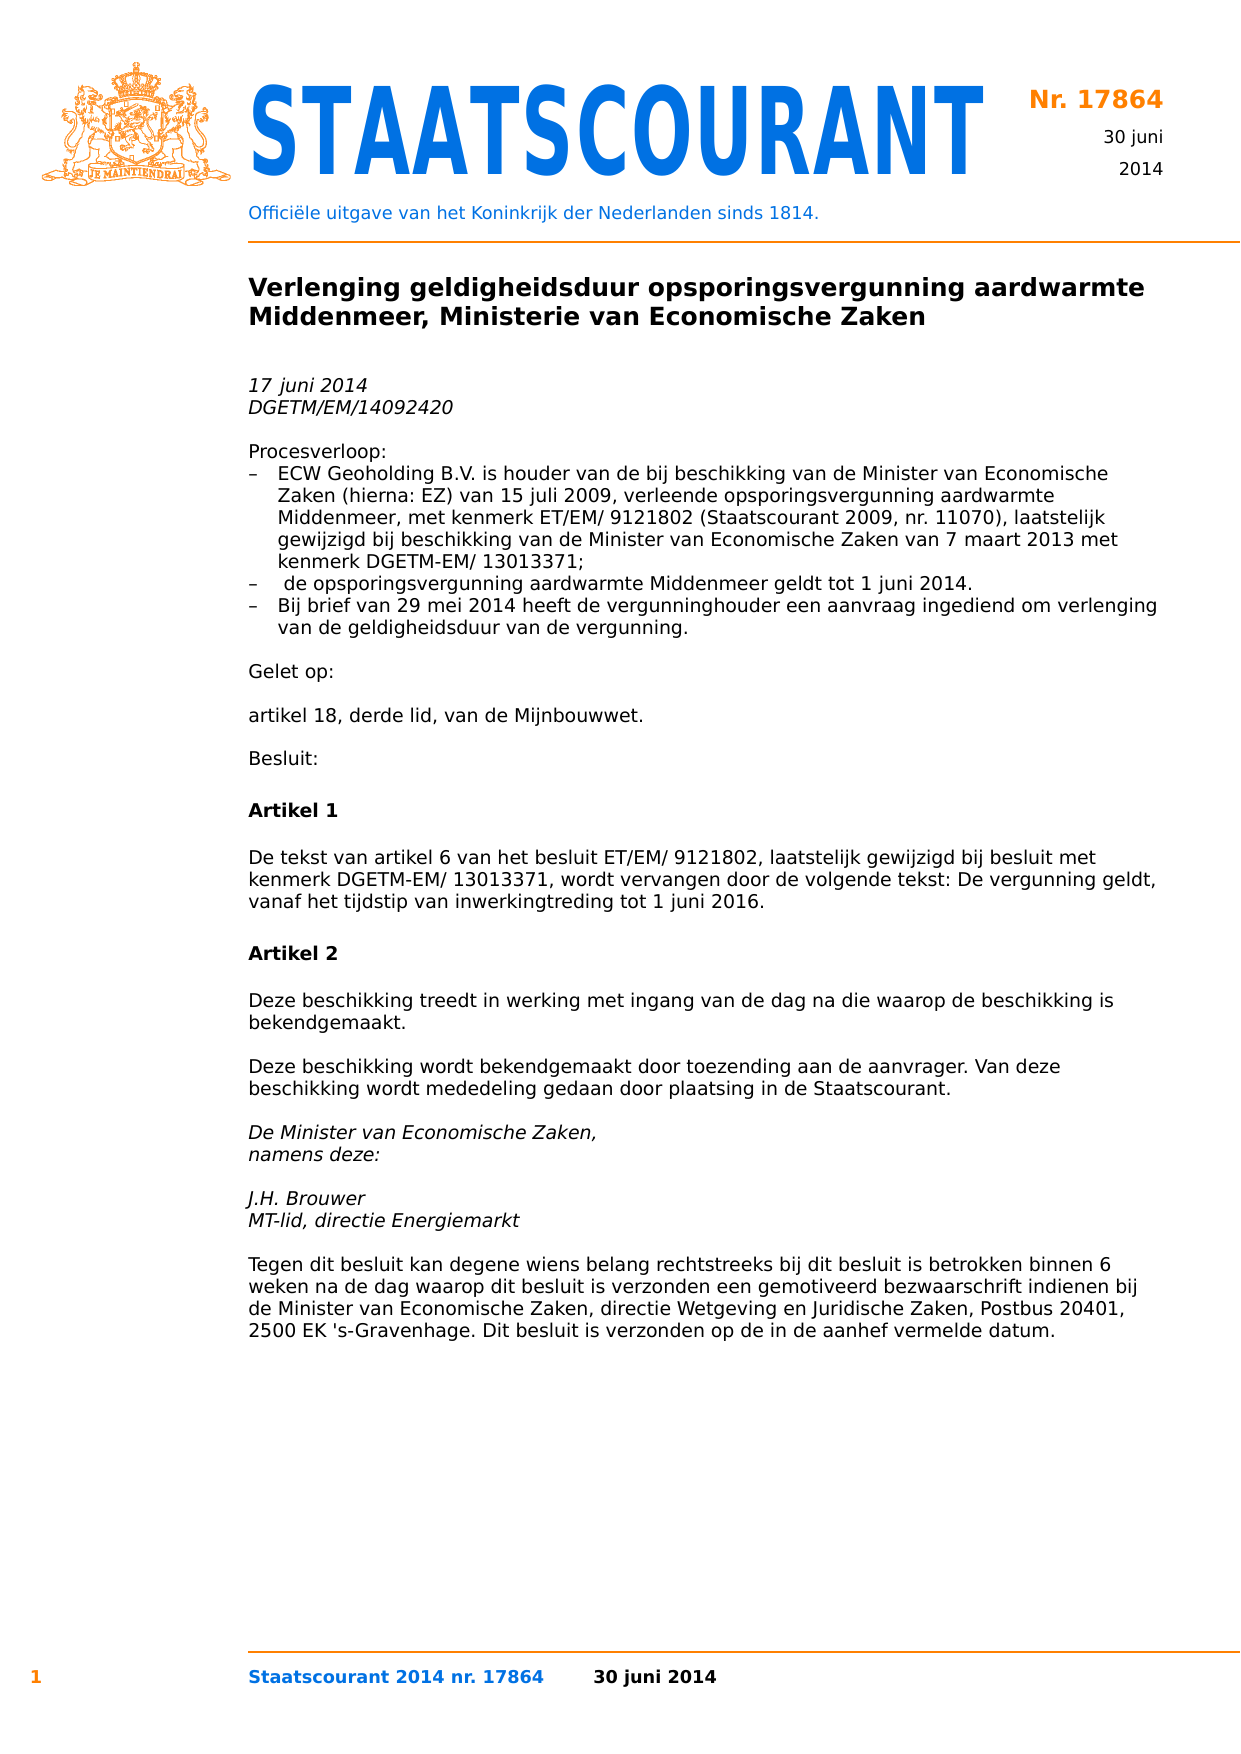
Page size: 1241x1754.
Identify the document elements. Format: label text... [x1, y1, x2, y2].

table_cell 30 juni [998, 121, 1240, 153]
table_header [25, 62, 248, 241]
text – ECW Geoholding B.V. is houder van de bij beschikking van de Minister van Economische Zaken (hierna: EZ) van 15 juli 2009, verleende opsporingsvergunning aardwarmte Middenmeer, met kenmerk ET/EM/ 9121802 (Staatscourant 2009, nr. 11070), laatstelijk gewijzigd bij beschikking van de Minister van Economische Zaken van 7 maart 2013 met kenmerk DGETM-EM/ 13013371; [248, 463, 1163, 573]
text artikel 18, derde lid, van de Mijnbouwwet. [248, 704, 1163, 726]
text – de opsporingsvergunning aardwarmte Middenmeer geldt tot 1 juni 2014. [248, 573, 1163, 595]
text DGETM/EM/14092420 [248, 397, 1163, 419]
text Procesverloop: [248, 441, 1163, 463]
subtitle Artikel 2 [248, 943, 1163, 965]
picture [41, 62, 231, 186]
text – Bij brief van 29 mei 2014 heeft de vergunninghouder een aanvraag ingediend om verlenging van de geldigheidsduur van de vergunning. [248, 595, 1163, 639]
text Tegen dit besluit kan degene wiens belang rechtstreeks bij dit besluit is betrokken binnen 6 weken na de dag waarop dit besluit is verzonden een gemotiveerd bezwaarschrift indienen bij de Minister van Economische Zaken, directie Wetgeving en Juridische Zaken, Postbus 20401, 2500 EK 's-Gravenhage. Dit besluit is verzonden op de in de aanhef vermelde datum. [248, 1254, 1163, 1342]
text De Minister van Economische Zaken, namens deze: J.H. Brouwer MT-lid, directie Energiemarkt [248, 1122, 1163, 1232]
subtitle Artikel 1 [248, 800, 1163, 822]
text De tekst van artikel 6 van het besluit ET/EM/ 9121802, laatstelijk gewijzigd bij besluit met kenmerk DGETM-EM/ 13013371, wordt vervangen door de volgende tekst: De vergunning geldt, vanaf het tijdstip van inwerkingtreding tot 1 juni 2016. [248, 847, 1163, 913]
text Deze beschikking treedt in werking met ingang van de dag na die waarop de beschikking is bekendgemaakt. [248, 990, 1163, 1034]
text 17 juni 2014 [248, 375, 1163, 397]
table_cell 2014 [998, 153, 1240, 203]
text Gelet op: [248, 661, 1163, 683]
subtitle Verlenging geldigheidsduur opsporingsvergunning aardwarmte Middenmeer, Ministerie van Economische Zaken [248, 273, 1163, 331]
text Besluit: [248, 748, 1163, 770]
table_header Nr. 17864 [998, 62, 1240, 121]
table_cell Officiële uitgave van het Koninkrijk der Nederlanden sinds 1814. [248, 203, 1240, 241]
text Deze beschikking wordt bekendgemaakt door toezending aan de aanvrager. Van deze beschikking wordt mededeling gedaan door plaatsing in de Staatscourant. [248, 1056, 1163, 1100]
table_header STAATSCOURANT [248, 62, 998, 203]
